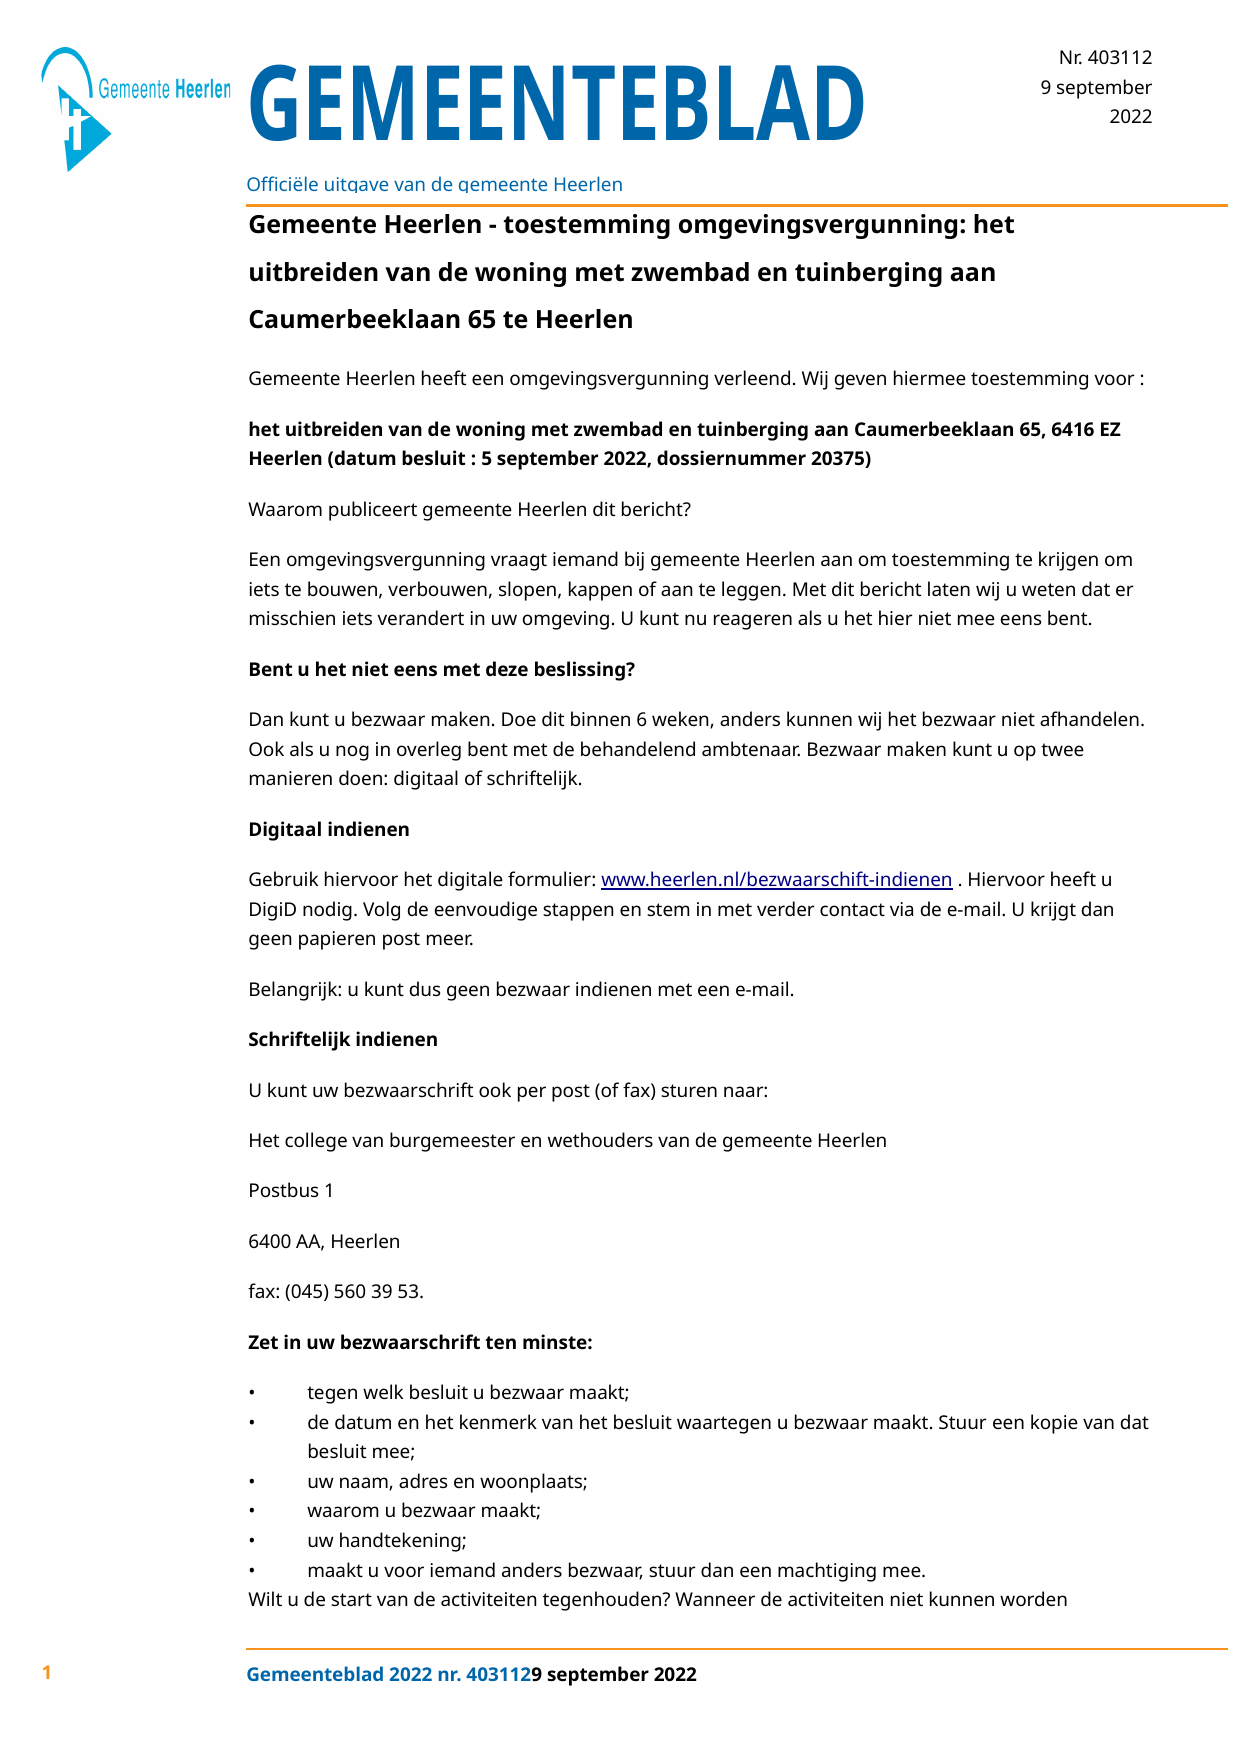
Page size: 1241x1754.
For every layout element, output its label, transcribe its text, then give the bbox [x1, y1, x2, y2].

text Gemeente Heerlen heeft een omgevingsvergunning verleend. Wij geven hiermee toestemming voor : [248, 366, 1152, 391]
text Zet in uw bezwaarschrift ten minste: [248, 1329, 1152, 1354]
text Gebruik hiervoor het digitale formulier: www.heerlen.nl/bezwaarschift-indienen . Hiervoor heeft u DigiD nodig. Volg de eenvoudige stappen en stem in met verder contact via de e-mail. U krijgt dan geen papieren post meer. [248, 866, 1152, 951]
text Wilt u de start van de activiteiten tegenhouden? Wanneer de activiteiten niet kunnen worden [248, 1586, 1152, 1612]
text 6400 AA, Heerlen [248, 1228, 1152, 1254]
text Postbus 1 [248, 1178, 1152, 1203]
picture [41, 47, 231, 172]
text Gemeente Heerlen - toestemming omgevingsvergunning: het uitbreiden van de woning met zwembad en tuinberging aan Caumerbeeklaan 65 te Heerlen [248, 207, 1152, 336]
text fax: (045) 560 39 53. [248, 1278, 1152, 1304]
list de datum en het kenmerk van het besluit waartegen u bezwaar maakt. Stuur een kopie van dat besluit mee; [248, 1409, 1152, 1464]
text Schriftelijk indienen [248, 1026, 1152, 1052]
text Waarom publiceert gemeente Heerlen dit bericht? [248, 496, 1152, 522]
text Digitaal indienen [248, 816, 1152, 842]
text Het college van burgemeester en wethouders van de gemeente Heerlen [248, 1127, 1152, 1153]
text Belangrijk: u kunt dus geen bezwaar indienen met een e-mail. [248, 976, 1152, 1002]
text U kunt uw bezwaarschrift ook per post (of fax) sturen naar: [248, 1077, 1152, 1102]
list tegen welk besluit u bezwaar maakt; [248, 1379, 1152, 1405]
text het uitbreiden van de woning met zwembad en tuinberging aan Caumerbeeklaan 65, 6416 EZ Heerlen (datum besluit : 5 september 2022, dossiernummer 20375) [248, 416, 1152, 471]
text Een omgevingsvergunning vraagt iemand bij gemeente Heerlen aan om toestemming te krijgen om iets te bouwen, verbouwen, slopen, kappen of aan te leggen. Met dit bericht laten wij u weten dat er misschien iets verandert in uw omgeving. U kunt nu reageren als u het hier niet mee eens bent. [248, 546, 1152, 631]
list uw handtekening; [248, 1527, 1152, 1553]
text Bent u het niet eens met deze beslissing? [248, 656, 1152, 682]
list uw naam, adres en woonplaats; [248, 1468, 1152, 1494]
text Dan kunt u bezwaar maken. Doe dit binnen 6 weken, anders kunnen wij het bezwaar niet afhandelen. Ook als u nog in overleg bent met de behandelend ambtenaar. Bezwaar maken kunt u op twee manieren doen: digitaal of schriftelijk. [248, 706, 1152, 791]
picture [41, 47, 59, 70]
list maakt u voor iemand anders bezwaar, stuur dan een machtiging mee. [248, 1557, 1152, 1582]
list waarom u bezwaar maakt; [248, 1498, 1152, 1523]
